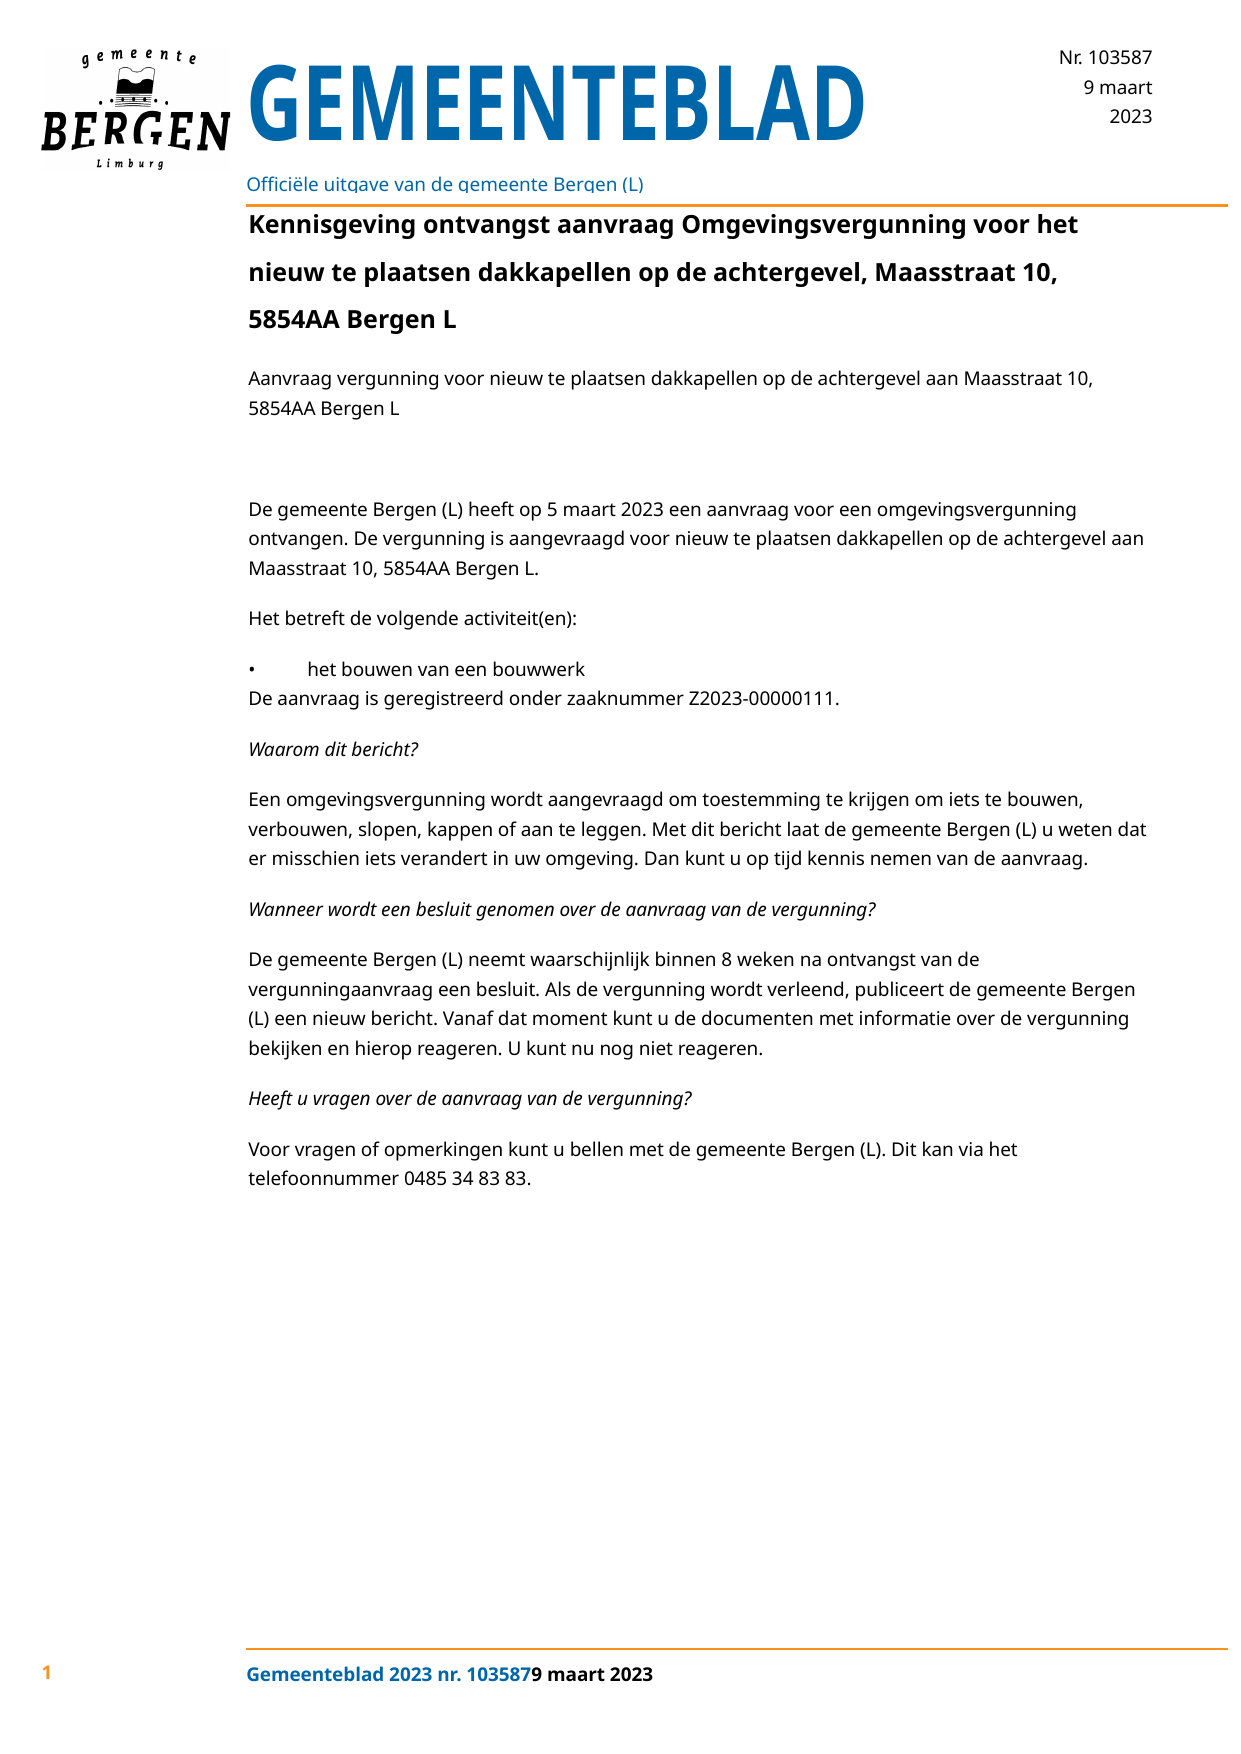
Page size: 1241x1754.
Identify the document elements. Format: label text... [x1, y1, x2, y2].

text Heeft u vragen over de aanvraag van de vergunning? [248, 1086, 1152, 1111]
text De aanvraag is geregistreerd onder zaaknummer Z2023-00000111. [248, 686, 1152, 711]
text Aanvraag vergunning voor nieuw te plaatsen dakkapellen op de achtergevel aan Maasstraat 10, 5854AA Bergen L [248, 366, 1152, 421]
picture [41, 47, 231, 172]
text Waarom dit bericht? [248, 736, 1152, 762]
list het bouwen van een bouwwerk [248, 656, 1152, 682]
text Een omgevingsvergunning wordt aangevraagd om toestemming te krijgen om iets te bouwen, verbouwen, slopen, kappen of aan te leggen. Met dit bericht laat de gemeente Bergen (L) u weten dat er misschien iets verandert in uw omgeving. Dan kunt u op tijd kennis nemen van de aanvraag. [248, 786, 1152, 871]
text Kennisgeving ontvangst aanvraag Omgevingsvergunning voor het nieuw te plaatsen dakkapellen op de achtergevel, Maasstraat 10, 5854AA Bergen L [248, 207, 1152, 336]
text Het betreft de volgende activiteit(en): [248, 606, 1152, 631]
text De gemeente Bergen (L) neemt waarschijnlijk binnen 8 weken na ontvangst van de vergunningaanvraag een besluit. Als de vergunning wordt verleend, publiceert de gemeente Bergen (L) een nieuw bericht. Vanaf dat moment kunt u de documenten met informatie over de vergunning bekijken en hierop reageren. U kunt nu nog niet reageren. [248, 946, 1152, 1061]
text Wanneer wordt een besluit genomen over de aanvraag van de vergunning? [248, 896, 1152, 922]
text Voor vragen of opmerkingen kunt u bellen met de gemeente Bergen (L). Dit kan via het telefoonnummer 0485 34 83 83. [248, 1136, 1152, 1191]
text De gemeente Bergen (L) heeft op 5 maart 2023 een aanvraag voor een omgevingsvergunning ontvangen. De vergunning is aangevraagd voor nieuw te plaatsen dakkapellen op de achtergevel aan Maasstraat 10, 5854AA Bergen L. [248, 496, 1152, 581]
